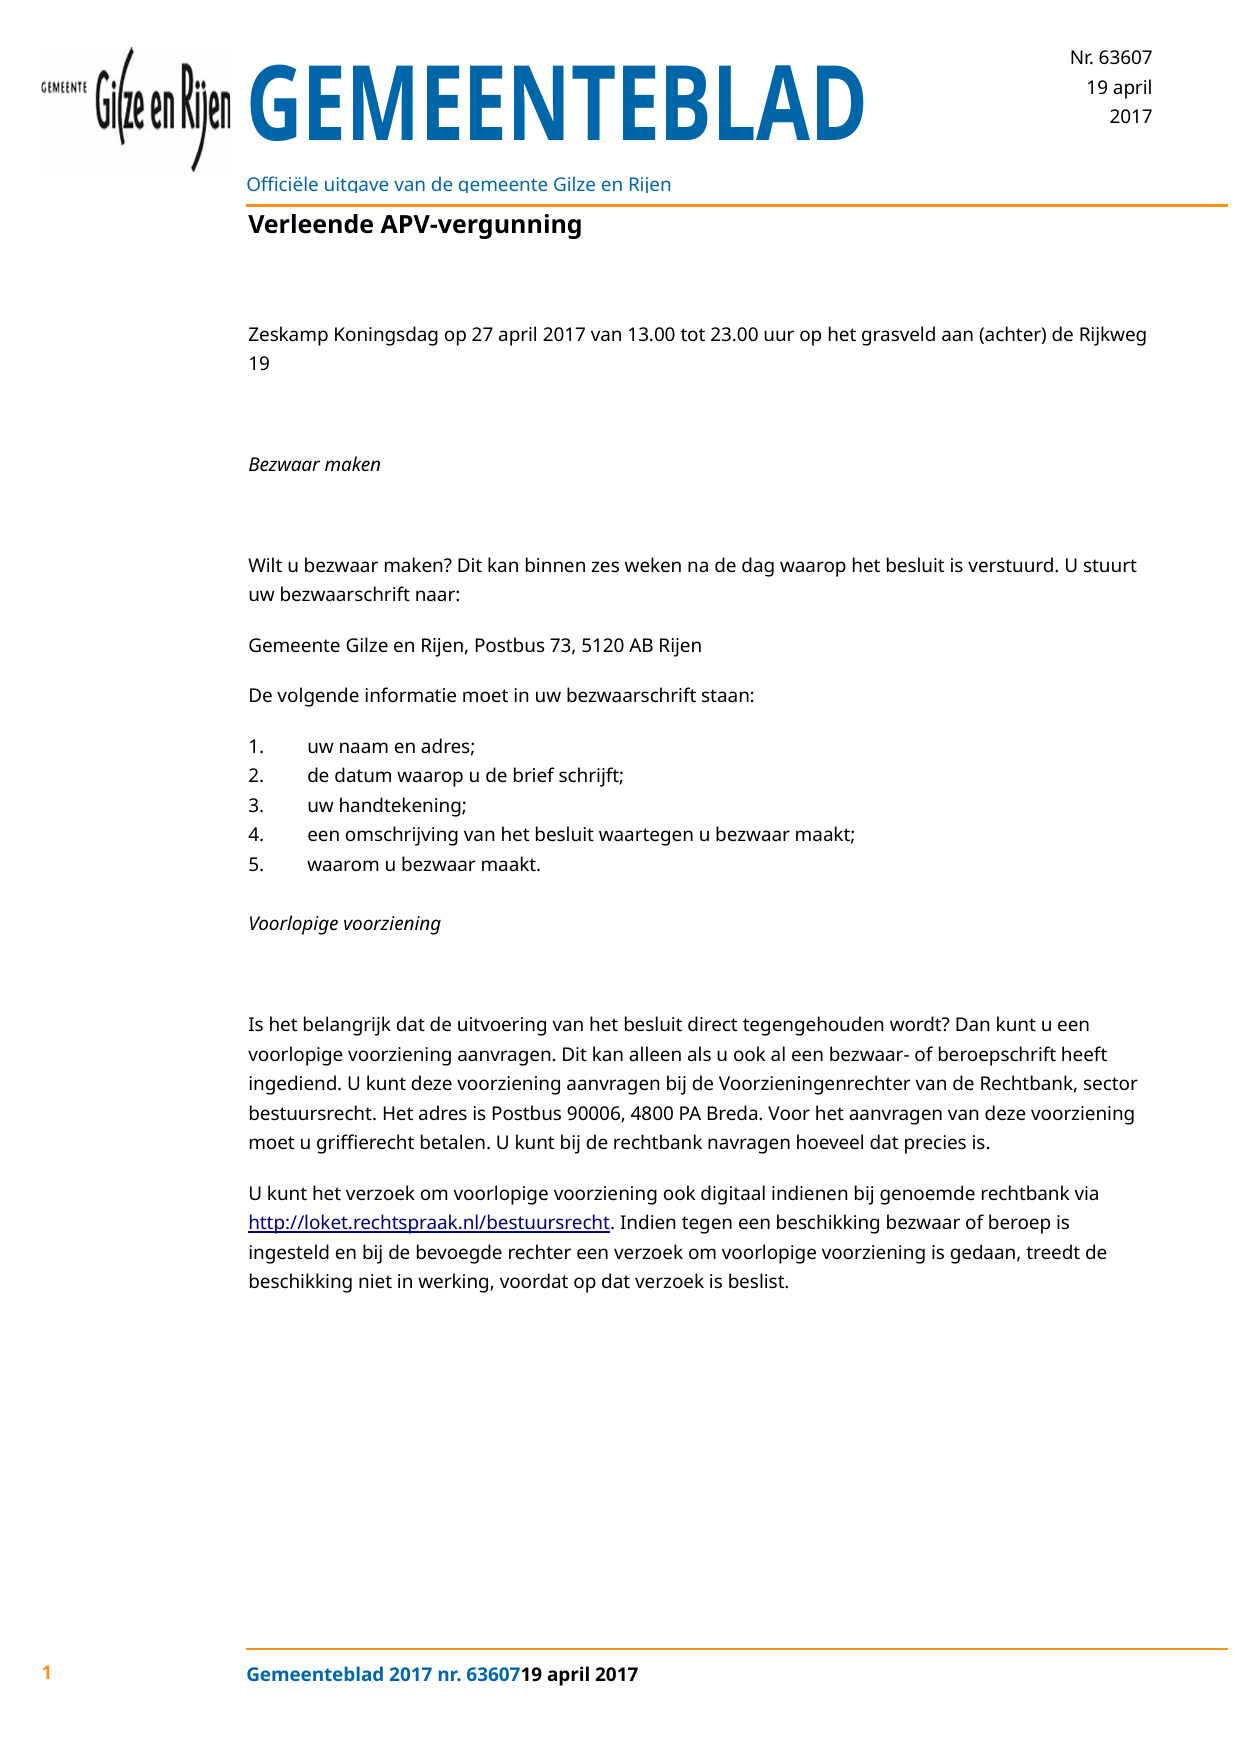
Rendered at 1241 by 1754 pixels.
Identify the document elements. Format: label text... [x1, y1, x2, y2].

text De volgende informatie moet in uw bezwaarschrift staan: [248, 682, 1152, 708]
text Verleende APV-vergunning [248, 207, 1152, 241]
text Is het belangrijk dat de uitvoering van het besluit direct tegengehouden wordt? Dan kunt u een voorlopige voorziening aanvragen. Dit kan alleen als u ook al een bezwaar- of beroepschrift heeft ingediend. U kunt deze voorziening aanvragen bij de Voorzieningenrechter van de Rechtbank, sector bestuursrecht. Het adres is Postbus 90006, 4800 PA Breda. Voor het aanvragen van deze voorziening moet u griffierecht betalen. U kunt bij de rechtbank navragen hoeveel dat precies is. [248, 1011, 1152, 1155]
text Bezwaar maken [248, 451, 1152, 477]
text Gemeente Gilze en Rijen, Postbus 73, 5120 AB Rijen [248, 632, 1152, 658]
list waarom u bezwaar maakt. [248, 851, 1152, 877]
text Zeskamp Koningsdag op 27 april 2017 van 13.00 tot 23.00 uur op het grasveld aan (achter) de Rijkweg 19 [248, 321, 1152, 376]
text Voorlopige voorziening [248, 910, 1152, 936]
text U kunt het verzoek om voorlopige voorziening ook digitaal indienen bij genoemde rechtbank via http://loket.rechtspraak.nl/bestuursrecht. Indien tegen een beschikking bezwaar of beroep is ingesteld en bij de bevoegde rechter een verzoek om voorlopige voorziening is gedaan, treedt de beschikking niet in werking, voordat op dat verzoek is beslist. [248, 1180, 1152, 1294]
list uw handtekening; [248, 792, 1152, 818]
text Wilt u bezwaar maken? Dit kan binnen zes weken na de dag waarop het besluit is verstuurd. U stuurt uw bezwaarschrift naar: [248, 552, 1152, 607]
list uw naam en adres; [248, 733, 1152, 758]
list de datum waarop u de brief schrijft; [248, 762, 1152, 788]
picture [41, 47, 231, 172]
list een omschrijving van het besluit waartegen u bezwaar maakt; [248, 822, 1152, 847]
